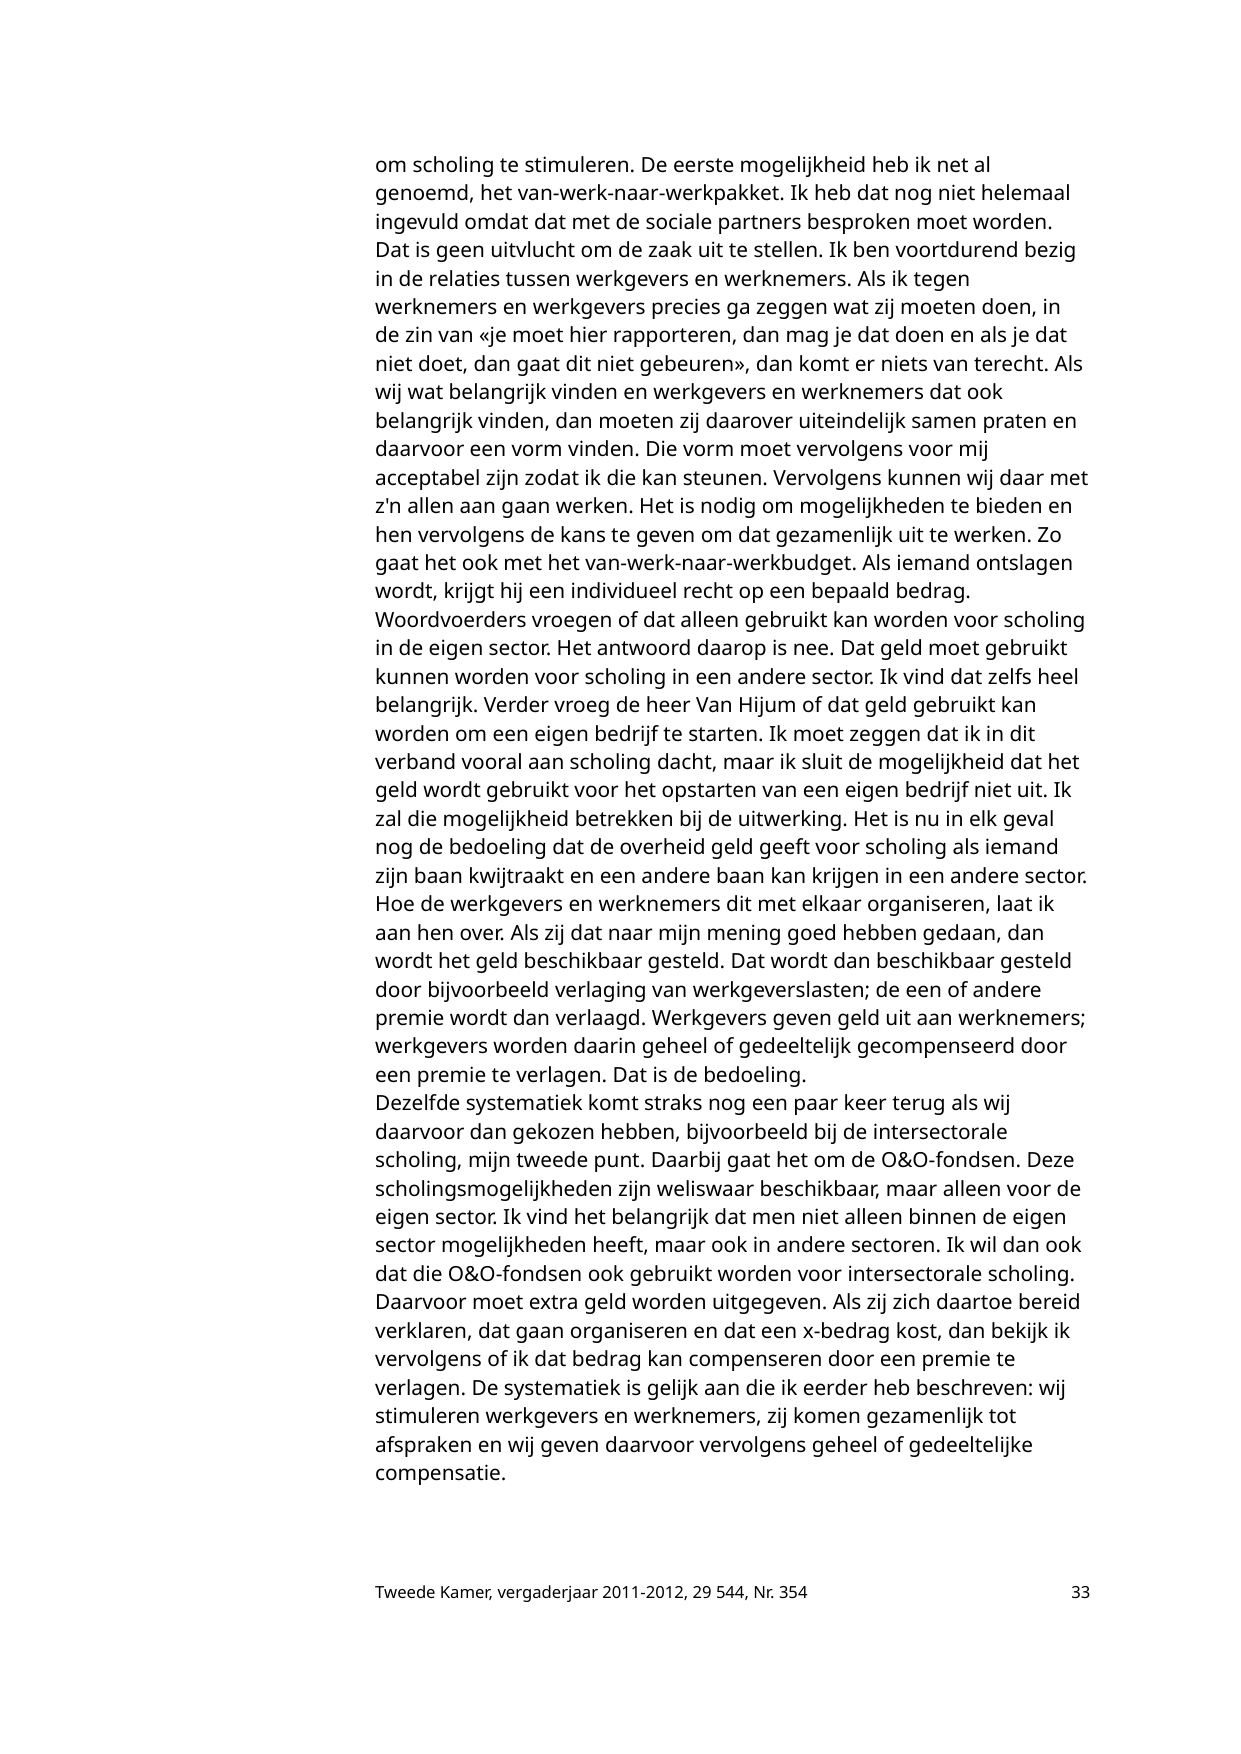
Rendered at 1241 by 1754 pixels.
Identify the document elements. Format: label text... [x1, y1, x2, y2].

text om scholing te stimuleren. De eerste mogelijkheid heb ik net al genoemd, het van-werk-naar-werkpakket. Ik heb dat nog niet helemaal ingevuld omdat dat met de sociale partners besproken moet worden. Dat is geen uitvlucht om de zaak uit te stellen. Ik ben voortdurend bezig in de relaties tussen werkgevers en werknemers. Als ik tegen werknemers en werkgevers precies ga zeggen wat zij moeten doen, in de zin van «je moet hier rapporteren, dan mag je dat doen en als je dat niet doet, dan gaat dit niet gebeuren», dan komt er niets van terecht. Als wij wat belangrijk vinden en werkgevers en werknemers dat ook belangrijk vinden, dan moeten zij daarover uiteindelijk samen praten en daarvoor een vorm vinden. Die vorm moet vervolgens voor mij acceptabel zijn zodat ik die kan steunen. Vervolgens kunnen wij daar met z'n allen aan gaan werken. Het is nodig om mogelijkheden te bieden en hen vervolgens de kans te geven om dat gezamenlijk uit te werken. Zo gaat het ook met het van-werk-naar-werkbudget. Als iemand ontslagen wordt, krijgt hij een individueel recht op een bepaald bedrag. Woordvoerders vroegen of dat alleen gebruikt kan worden voor scholing in de eigen sector. Het antwoord daarop is nee. Dat geld moet gebruikt kunnen worden voor scholing in een andere sector. Ik vind dat zelfs heel belangrijk. Verder vroeg de heer Van Hijum of dat geld gebruikt kan worden om een eigen bedrijf te starten. Ik moet zeggen dat ik in dit verband vooral aan scholing dacht, maar ik sluit de mogelijkheid dat het geld wordt gebruikt voor het opstarten van een eigen bedrijf niet uit. Ik zal die mogelijkheid betrekken bij de uitwerking. Het is nu in elk geval nog de bedoeling dat de overheid geld geeft voor scholing als iemand zijn baan kwijtraakt en een andere baan kan krijgen in een andere sector. Hoe de werkgevers en werknemers dit met elkaar organiseren, laat ik aan hen over. Als zij dat naar mijn mening goed hebben gedaan, dan wordt het geld beschikbaar gesteld. Dat wordt dan beschikbaar gesteld door bijvoorbeeld verlaging van werkgeverslasten; de een of andere premie wordt dan verlaagd. Werkgevers geven geld uit aan werknemers; werkgevers worden daarin geheel of gedeeltelijk gecompenseerd door een premie te verlagen. Dat is de bedoeling. [375, 150, 1090, 1088]
text Dezelfde systematiek komt straks nog een paar keer terug als wij daarvoor dan gekozen hebben, bijvoorbeeld bij de intersectorale scholing, mijn tweede punt. Daarbij gaat het om de O&O-fondsen. Deze scholingsmogelijkheden zijn weliswaar beschikbaar, maar alleen voor de eigen sector. Ik vind het belangrijk dat men niet alleen binnen de eigen sector mogelijkheden heeft, maar ook in andere sectoren. Ik wil dan ook dat die O&O-fondsen ook gebruikt worden voor intersectorale scholing. Daarvoor moet extra geld worden uitgegeven. Als zij zich daartoe bereid verklaren, dat gaan organiseren en dat een x-bedrag kost, dan bekijk ik vervolgens of ik dat bedrag kan compenseren door een premie te verlagen. De systematiek is gelijk aan die ik eerder heb beschreven: wij stimuleren werkgevers en werknemers, zij komen gezamenlijk tot afspraken en wij geven daarvoor vervolgens geheel of gedeeltelijke compensatie. [375, 1088, 1090, 1487]
